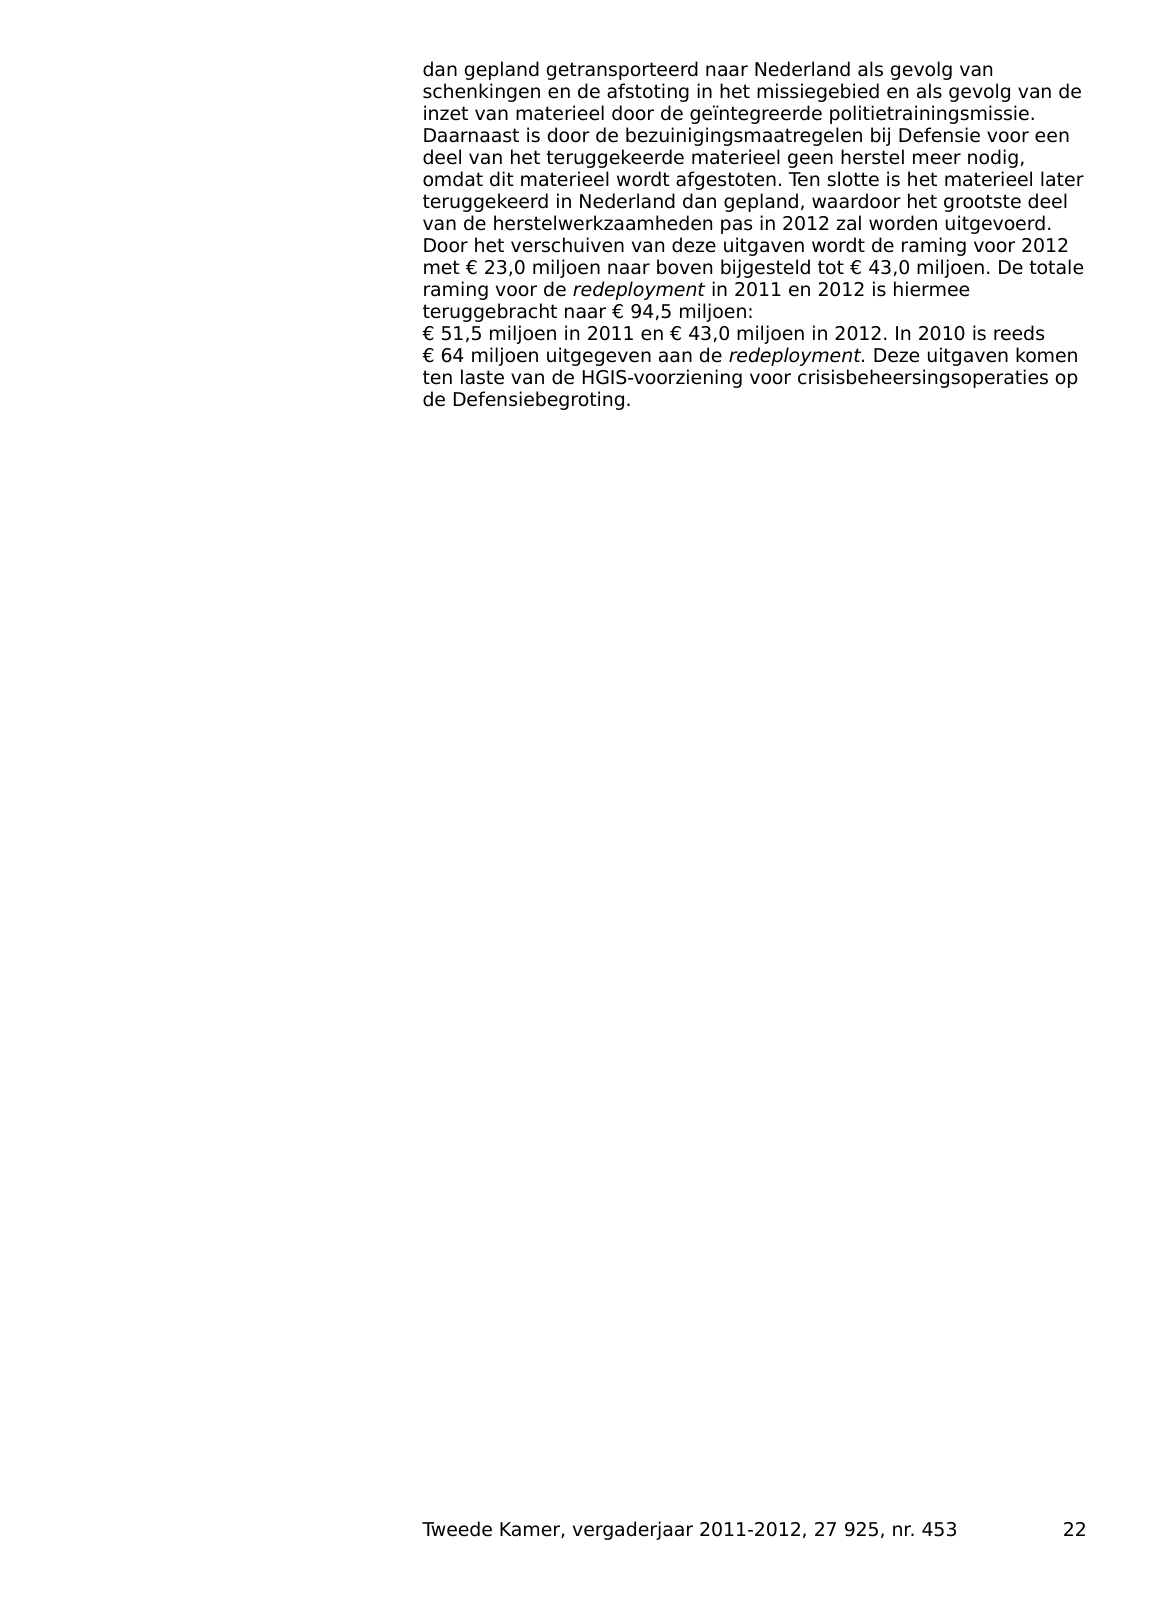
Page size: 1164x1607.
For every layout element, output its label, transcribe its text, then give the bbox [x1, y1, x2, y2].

text € 51,5 miljoen in 2011 en € 43,0 miljoen in 2012. In 2010 is reeds € 64 miljoen uitgegeven aan de redeployment. Deze uitgaven komen ten laste van de HGIS-voorziening voor crisisbeheersingsoperaties op de Defensiebegroting. [422, 323, 1087, 411]
text dan gepland getransporteerd naar Nederland als gevolg van schenkingen en de afstoting in het missiegebied en als gevolg van de inzet van materieel door de geïntegreerde politietrainingsmissie. Daarnaast is door de bezuinigingsmaatregelen bij Defensie voor een deel van het teruggekeerde materieel geen herstel meer nodig, omdat dit materieel wordt afgestoten. Ten slotte is het materieel later teruggekeerd in Nederland dan gepland, waardoor het grootste deel van de herstelwerkzaamheden pas in 2012 zal worden uitgevoerd. Door het verschuiven van deze uitgaven wordt de raming voor 2012 met € 23,0 miljoen naar boven bijgesteld tot € 43,0 miljoen. De totale raming voor de redeployment in 2011 en 2012 is hiermee teruggebracht naar € 94,5 miljoen: [422, 59, 1087, 323]
